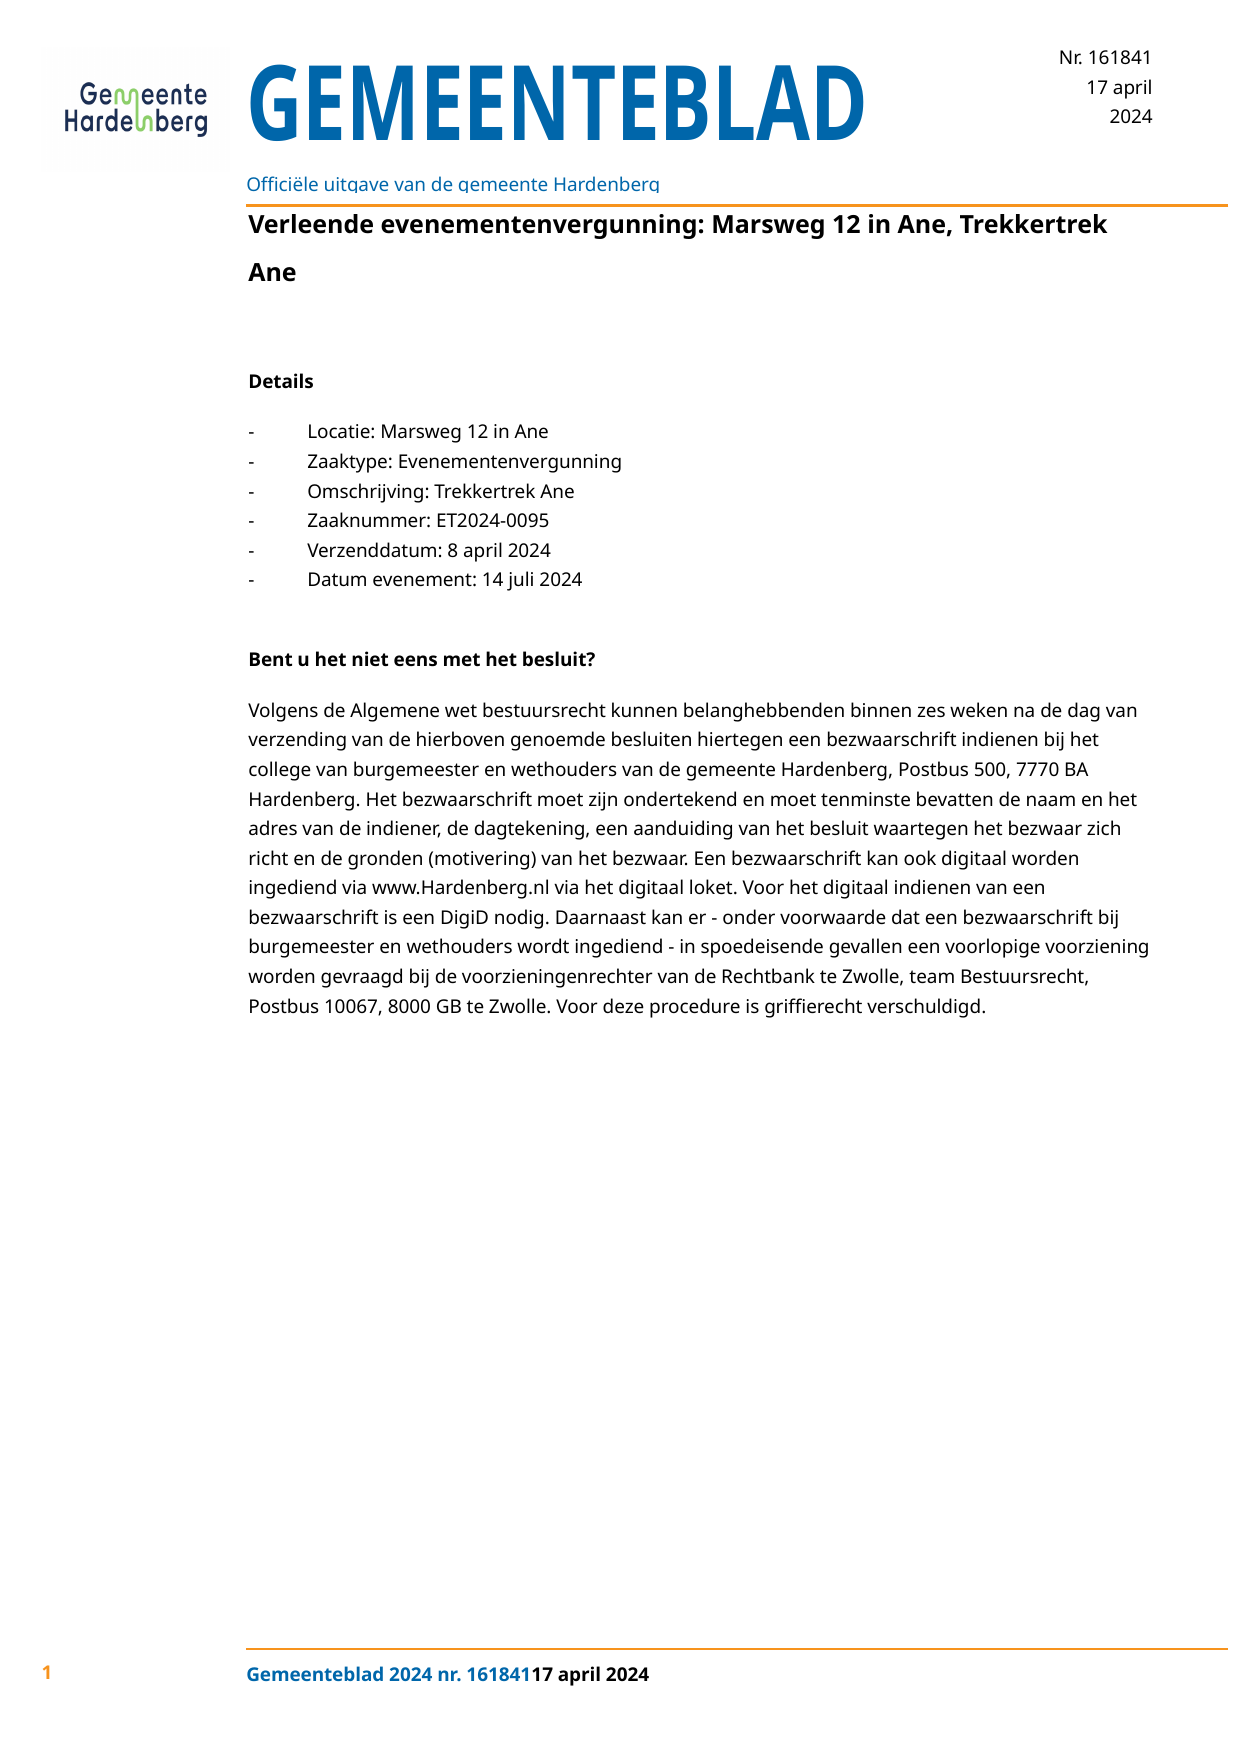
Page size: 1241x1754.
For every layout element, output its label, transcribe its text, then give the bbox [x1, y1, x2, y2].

text Details [248, 368, 1152, 394]
text Verleende evenementenvergunning: Marsweg 12 in Ane, Trekkertrek Ane [248, 207, 1152, 288]
list Zaaktype: Evenementenvergunning [248, 448, 1152, 474]
text Volgens de Algemene wet bestuursrecht kunnen belanghebbenden binnen zes weken na de dag van verzending van de hierboven genoemde besluiten hiertegen een bezwaarschrift indienen bij het college van burgemeester en wethouders van de gemeente Hardenberg, Postbus 500, 7770 BA Hardenberg. Het bezwaarschrift moet zijn ondertekend en moet tenminste bevatten de naam en het adres van de indiener, de dagtekening, een aanduiding van het besluit waartegen het bezwaar zich richt en de gronden (motivering) van het bezwaar. Een bezwaarschrift kan ook digitaal worden ingediend via www.Hardenberg.nl via het digitaal loket. Voor het digitaal indienen van een bezwaarschrift is een DigiD nodig. Daarnaast kan er - onder voorwaarde dat een bezwaarschrift bij burgemeester en wethouders wordt ingediend - in spoedeisende gevallen een voorlopige voorziening worden gevraagd bij de voorzieningenrechter van de Rechtbank te Zwolle, team Bestuursrecht, Postbus 10067, 8000 GB te Zwolle. Voor deze procedure is griffierecht verschuldigd. [248, 697, 1152, 1019]
list Verzenddatum: 8 april 2024 [248, 537, 1152, 563]
text Bent u het niet eens met het besluit? [248, 647, 1152, 672]
list Zaaknummer: ET2024-0095 [248, 507, 1152, 533]
picture [41, 47, 231, 172]
list Omschrijving: Trekkertrek Ane [248, 478, 1152, 504]
list Locatie: Marsweg 12 in Ane [248, 419, 1152, 444]
list Datum evenement: 14 juli 2024 [248, 567, 1152, 592]
